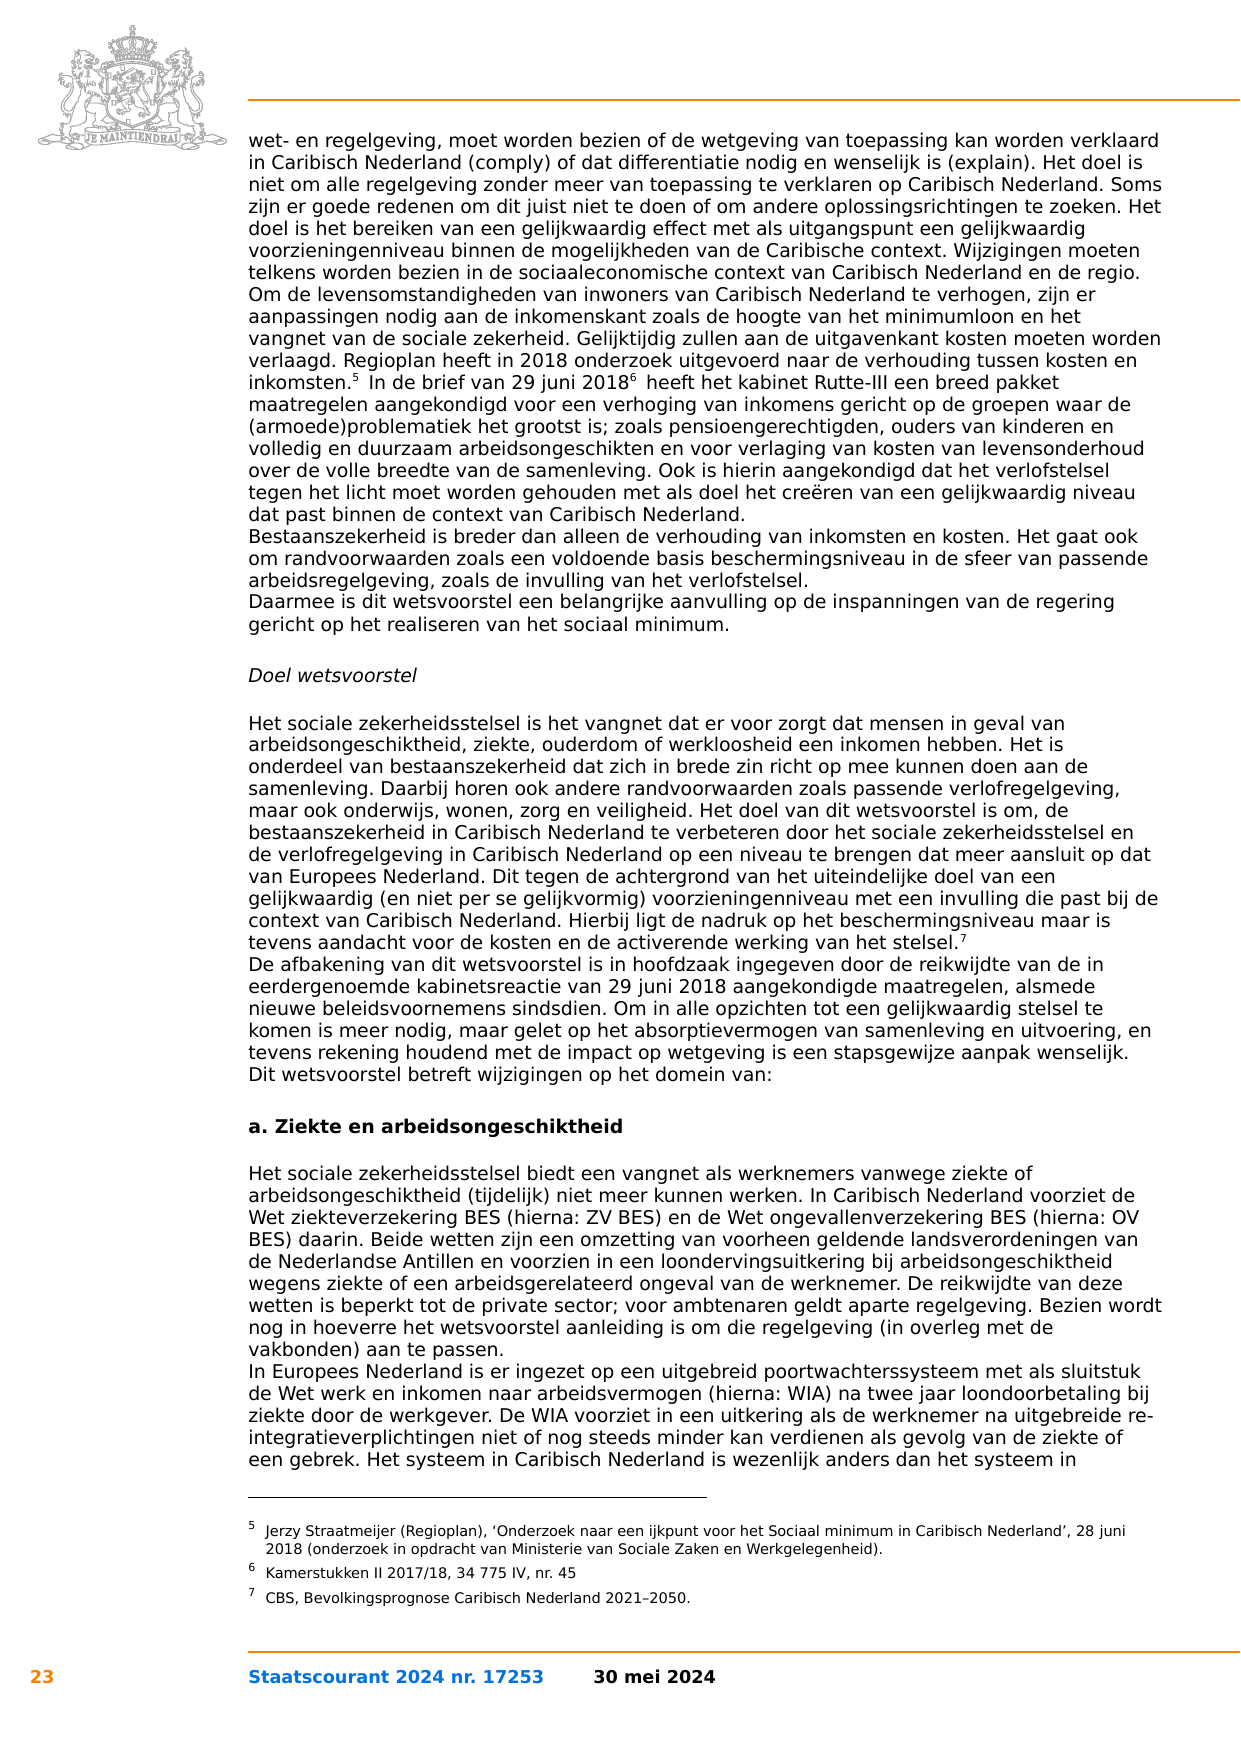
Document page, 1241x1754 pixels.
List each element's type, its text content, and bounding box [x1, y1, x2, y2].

text Het sociale zekerheidsstelsel biedt een vangnet als werknemers vanwege ziekte of arbeidsongeschiktheid (tijdelijk) niet meer kunnen werken. In Caribisch Nederland voorziet de Wet ziekteverzekering BES (hierna: ZV BES) en de Wet ongevallenverzekering BES (hierna: OV BES) daarin. Beide wetten zijn een omzetting van voorheen geldende landsverordeningen van de Nederlandse Antillen en voorzien in een loondervingsuitkering bij arbeidsongeschiktheid wegens ziekte of een arbeidsgerelateerd ongeval van de werknemer. De reikwijdte van deze wetten is beperkt tot de private sector; voor ambtenaren geldt aparte regelgeving. Bezien wordt nog in hoeverre het wetsvoorstel aanleiding is om die regelgeving (in overleg met de vakbonden) aan te passen. [248, 1163, 1163, 1361]
subtitle Doel wetsvoorstel [248, 665, 1163, 687]
text Daarmee is dit wetsvoorstel een belangrijke aanvulling op de inspanningen van de regering gericht op het realiseren van het sociaal minimum. [248, 591, 1163, 635]
subtitle a. Ziekte en arbeidsongeschiktheid [248, 1116, 1163, 1138]
text Bestaanszekerheid is breder dan alleen de verhouding van inkomsten en kosten. Het gaat ook om randvoorwaarden zoals een voldoende basis beschermingsniveau in de sfeer van passende arbeidsregelgeving, zoals de invulling van het verlofstelsel. [248, 526, 1163, 591]
text In Europees Nederland is er ingezet op een uitgebreid poortwachterssysteem met als sluitstuk de Wet werk en inkomen naar arbeidsvermogen (hierna: WIA) na twee jaar loondoorbetaling bij ziekte door de werkgever. De WIA voorziet in een uitkering als de werknemer na uitgebreide re-integratieverplichtingen niet of nog steeds minder kan verdienen als gevolg van de ziekte of een gebrek. Het systeem in Caribisch Nederland is wezenlijk anders dan het systeem in [248, 1361, 1163, 1471]
text CBS, Bevolkingsprognose Caribisch Nederland 2021–2050. [248, 1586, 1163, 1608]
picture [38, 25, 227, 150]
text Kamerstukken II 2017/18, 34 775 IV, nr. 45 [248, 1561, 1163, 1583]
text De afbakening van dit wetsvoorstel is in hoofdzaak ingegeven door de reikwijdte van de in eerdergenoemde kabinetsreactie van 29 juni 2018 aangekondigde maatregelen, alsmede nieuwe beleidsvoornemens sindsdien. Om in alle opzichten tot een gelijkwaardig stelsel te komen is meer nodig, maar gelet op het absorptievermogen van samenleving en uitvoering, en tevens rekening houdend met de impact op wetgeving is een stapsgewijze aanpak wenselijk. [248, 954, 1163, 1064]
text Jerzy Straatmeijer (Regioplan), ‘Onderzoek naar een ijkpunt voor het Sociaal minimum in Caribisch Nederland’, 28 juni 2018 (onderzoek in opdracht van Ministerie van Sociale Zaken en Werkgelegenheid). [248, 1519, 1163, 1558]
text Dit wetsvoorstel betreft wijzigingen op het domein van: [248, 1064, 1163, 1086]
text Het sociale zekerheidsstelsel is het vangnet dat er voor zorgt dat mensen in geval van arbeidsongeschiktheid, ziekte, ouderdom of werkloosheid een inkomen hebben. Het is onderdeel van bestaanszekerheid dat zich in brede zin richt op mee kunnen doen aan de samenleving. Daarbij horen ook andere randvoorwaarden zoals passende verlofregelgeving, maar ook onderwijs, wonen, zorg en veiligheid. Het doel van dit wetsvoorstel is om, de bestaanszekerheid in Caribisch Nederland te verbeteren door het sociale zekerheidsstelsel en de verlofregelgeving in Caribisch Nederland op een niveau te brengen dat meer aansluit op dat van Europees Nederland. Dit tegen de achtergrond van het uiteindelijke doel van een gelijkwaardig (en niet per se gelijkvormig) voorzieningenniveau met een invulling die past bij de context van Caribisch Nederland. Hierbij ligt de nadruk op het beschermingsniveau maar is tevens aandacht voor de kosten en de activerende werking van het stelsel. [248, 712, 1163, 954]
text wet- en regelgeving, moet worden bezien of de wetgeving van toepassing kan worden verklaard in Caribisch Nederland (comply) of dat differentiatie nodig en wenselijk is (explain). Het doel is niet om alle regelgeving zonder meer van toepassing te verklaren op Caribisch Nederland. Soms zijn er goede redenen om dit juist niet te doen of om andere oplossingsrichtingen te zoeken. Het doel is het bereiken van een gelijkwaardig effect met als uitgangspunt een gelijkwaardig voorzieningenniveau binnen de mogelijkheden van de Caribische context. Wijzigingen moeten telkens worden bezien in de sociaaleconomische context van Caribisch Nederland en de regio. Om de levensomstandigheden van inwoners van Caribisch Nederland te verhogen, zijn er aanpassingen nodig aan de inkomenskant zoals de hoogte van het minimumloon en het vangnet van de sociale zekerheid. Gelijktijdig zullen aan de uitgavenkant kosten moeten worden verlaagd. Regioplan heeft in 2018 onderzoek uitgevoerd naar de verhouding tussen kosten en inkomsten. In de brief van 29 juni 2018 heeft het kabinet Rutte-III een breed pakket maatregelen aangekondigd voor een verhoging van inkomens gericht op de groepen waar de (armoede)problematiek het grootst is; zoals pensioengerechtigden, ouders van kinderen en volledig en duurzaam arbeidsongeschikten en voor verlaging van kosten van levensonderhoud over de volle breedte van de samenleving. Ook is hierin aangekondigd dat het verlofstelsel tegen het licht moet worden gehouden met als doel het creëren van een gelijkwaardig niveau dat past binnen de context van Caribisch Nederland. [248, 130, 1163, 526]
